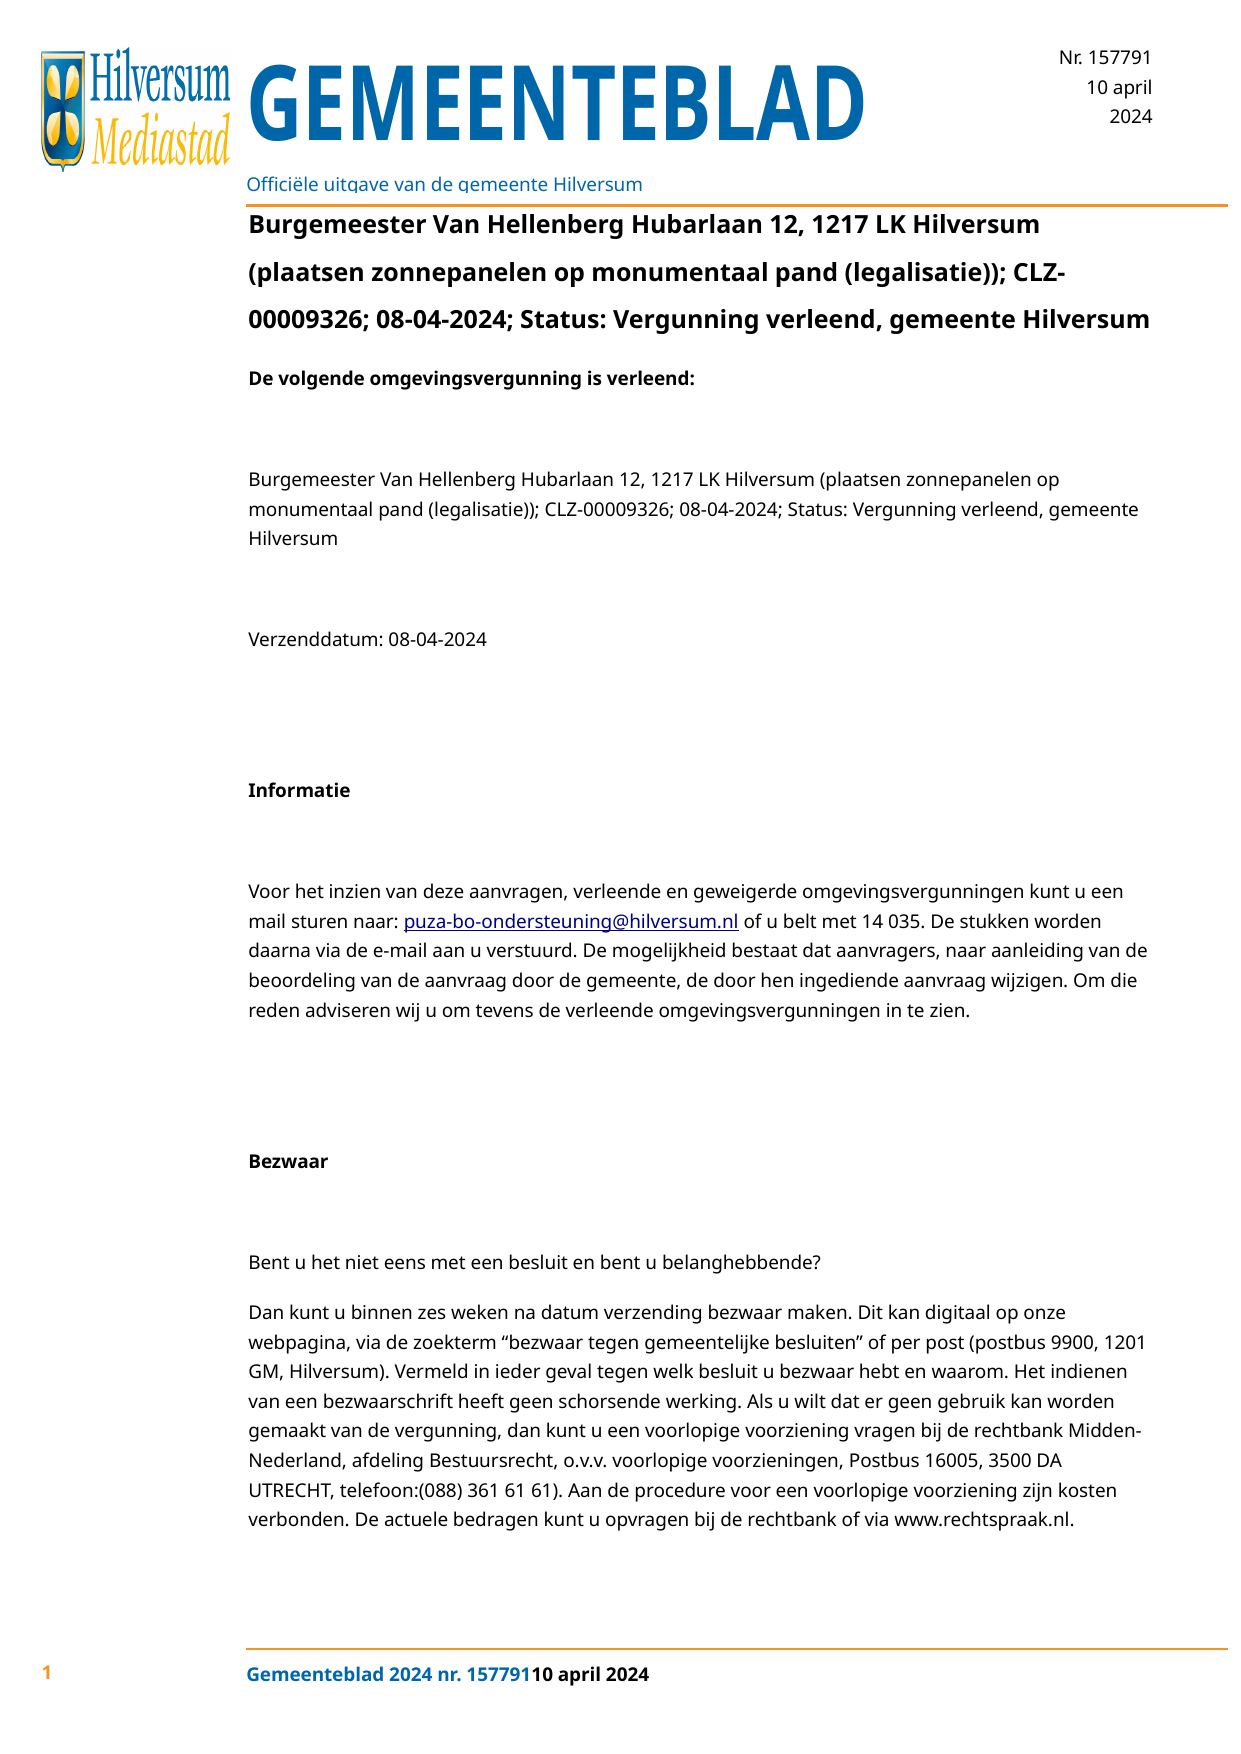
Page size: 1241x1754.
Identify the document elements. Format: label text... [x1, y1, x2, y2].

text Burgemeester Van Hellenberg Hubarlaan 12, 1217 LK Hilversum (plaatsen zonnepanelen op monumentaal pand (legalisatie)); CLZ-00009326; 08-04-2024; Status: Vergunning verleend, gemeente Hilversum [248, 207, 1152, 336]
text Informatie [248, 778, 1152, 803]
text Dan kunt u binnen zes weken na datum verzending bezwaar maken. Dit kan digitaal op onze webpagina, via de zoekterm “bezwaar tegen gemeentelijke besluiten” of per post (postbus 9900, 1201 GM, Hilversum). Vermeld in ieder geval tegen welk besluit u bezwaar hebt en waarom. Het indienen van een bezwaarschrift heeft geen schorsende werking. Als u wilt dat er geen gebruik kan worden gemaakt van de vergunning, dan kunt u een voorlopige voorziening vragen bij de rechtbank Midden-Nederland, afdeling Bestuursrecht, o.v.v. voorlopige voorzieningen, Postbus 16005, 3500 DA UTRECHT, telefoon:(088) 361 61 61). Aan de procedure voor een voorlopige voorziening zijn kosten verbonden. De actuele bedragen kunt u opvragen bij de rechtbank of via www.rechtspraak.nl. [248, 1299, 1152, 1532]
text Bezwaar [248, 1148, 1152, 1174]
text Verzenddatum: 08-04-2024 [248, 626, 1152, 652]
text Voor het inzien van deze aanvragen, verleende en geweigerde omgevingsvergunningen kunt u een mail sturen naar: puza-bo-ondersteuning@hilversum.nl of u belt met 14 035. De stukken worden daarna via de e-mail aan u verstuurd. De mogelijkheid bestaat dat aanvragers, naar aanleiding van de beoordeling van de aanvraag door de gemeente, de door hen ingediende aanvraag wijzigen. Om die reden adviseren wij u om tevens de verleende omgevingsvergunningen in te zien. [248, 878, 1152, 1022]
text De volgende omgevingsvergunning is verleend: [248, 366, 1152, 391]
text Bent u het niet eens met een besluit en bent u belanghebbende? [248, 1249, 1152, 1274]
picture [41, 47, 231, 172]
text Burgemeester Van Hellenberg Hubarlaan 12, 1217 LK Hilversum (plaatsen zonnepanelen op monumentaal pand (legalisatie)); CLZ-00009326; 08-04-2024; Status: Vergunning verleend, gemeente Hilversum [248, 466, 1152, 551]
